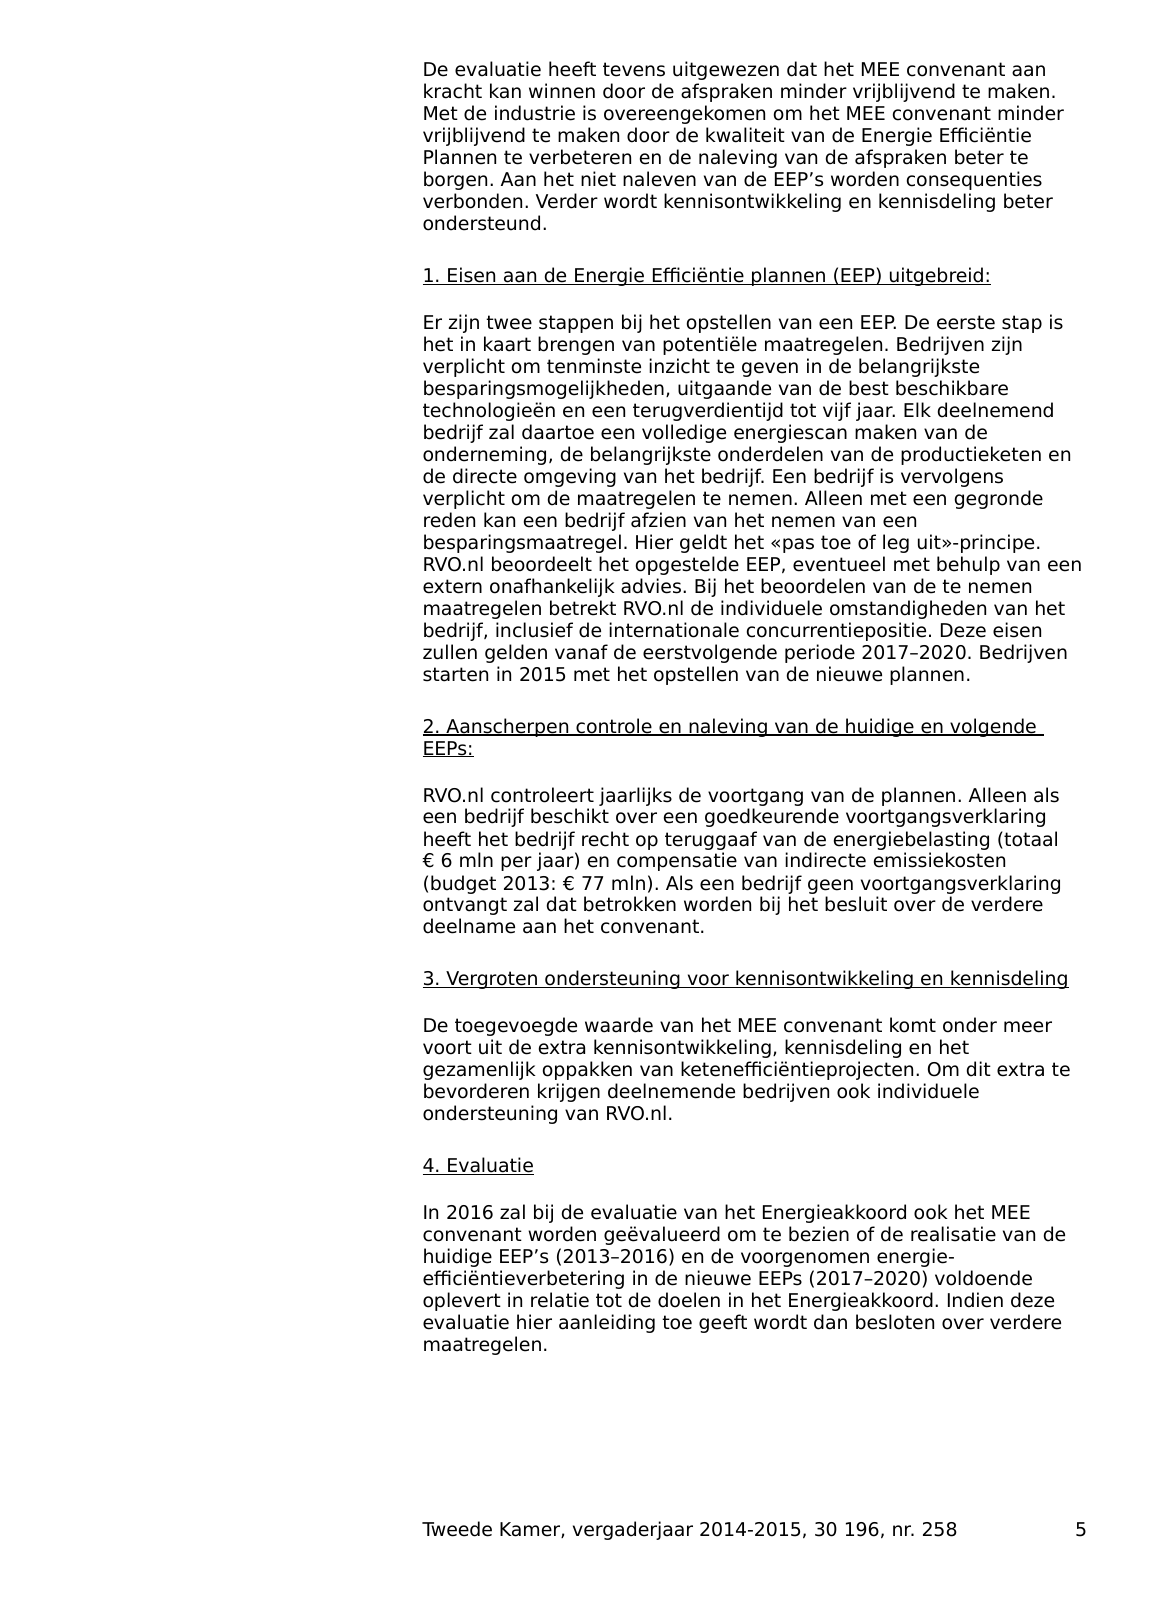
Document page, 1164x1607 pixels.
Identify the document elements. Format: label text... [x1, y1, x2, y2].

subtitle 3. Vergroten ondersteuning voor kennisontwikkeling en kennisdeling [422, 968, 1087, 990]
text RVO.nl controleert jaarlijks de voortgang van de plannen. Alleen als een bedrijf beschikt over een goedkeurende voortgangsverklaring heeft het bedrijf recht op teruggaaf van de energiebelasting (totaal € 6 mln per jaar) en compensatie van indirecte emissiekosten (budget 2013: € 77 mln). Als een bedrijf geen voortgangsverklaring ontvangt zal dat betrokken worden bij het besluit over de verdere deelname aan het convenant. [422, 784, 1087, 938]
subtitle 1. Eisen aan de Energie Efficiëntie plannen (EEP) uitgebreid: [422, 265, 1087, 287]
text De evaluatie heeft tevens uitgewezen dat het MEE convenant aan kracht kan winnen door de afspraken minder vrijblijvend te maken. Met de industrie is overeengekomen om het MEE convenant minder vrijblijvend te maken door de kwaliteit van de Energie Efficiëntie Plannen te verbeteren en de naleving van de afspraken beter te borgen. Aan het niet naleven van de EEP’s worden consequenties verbonden. Verder wordt kennisontwikkeling en kennisdeling beter ondersteund. [422, 59, 1087, 235]
text In 2016 zal bij de evaluatie van het Energieakkoord ook het MEE convenant worden geëvalueerd om te bezien of de realisatie van de huidige EEP’s (2013–2016) en de voorgenomen energie-efficiëntieverbetering in de nieuwe EEPs (2017–2020) voldoende oplevert in relatie tot de doelen in het Energieakkoord. Indien deze evaluatie hier aanleiding toe geeft wordt dan besloten over verdere maatregelen. [422, 1202, 1087, 1356]
text De toegevoegde waarde van het MEE convenant komt onder meer voort uit de extra kennisontwikkeling, kennisdeling en het gezamenlijk oppakken van ketenefficiëntieprojecten. Om dit extra te bevorderen krijgen deelnemende bedrijven ook individuele ondersteuning van RVO.nl. [422, 1015, 1087, 1125]
text Er zijn twee stappen bij het opstellen van een EEP. De eerste stap is het in kaart brengen van potentiële maatregelen. Bedrijven zijn verplicht om tenminste inzicht te geven in de belangrijkste besparingsmogelijkheden, uitgaande van de best beschikbare technologieën en een terugverdientijd tot vijf jaar. Elk deelnemend bedrijf zal daartoe een volledige energiescan maken van de onderneming, de belangrijkste onderdelen van de productieketen en de directe omgeving van het bedrijf. Een bedrijf is vervolgens verplicht om de maatregelen te nemen. Alleen met een gegronde reden kan een bedrijf afzien van het nemen van een besparingsmaatregel. Hier geldt het «pas toe of leg uit»-principe. RVO.nl beoordeelt het opgestelde EEP, eventueel met behulp van een extern onafhankelijk advies. Bij het beoordelen van de te nemen maatregelen betrekt RVO.nl de individuele omstandigheden van het bedrijf, inclusief de internationale concurrentiepositie. Deze eisen zullen gelden vanaf de eerstvolgende periode 2017–2020. Bedrijven starten in 2015 met het opstellen van de nieuwe plannen. [422, 312, 1087, 686]
subtitle 2. Aanscherpen controle en naleving van de huidige en volgende EEPs: [422, 716, 1087, 759]
subtitle 4. Evaluatie [422, 1155, 1087, 1177]
